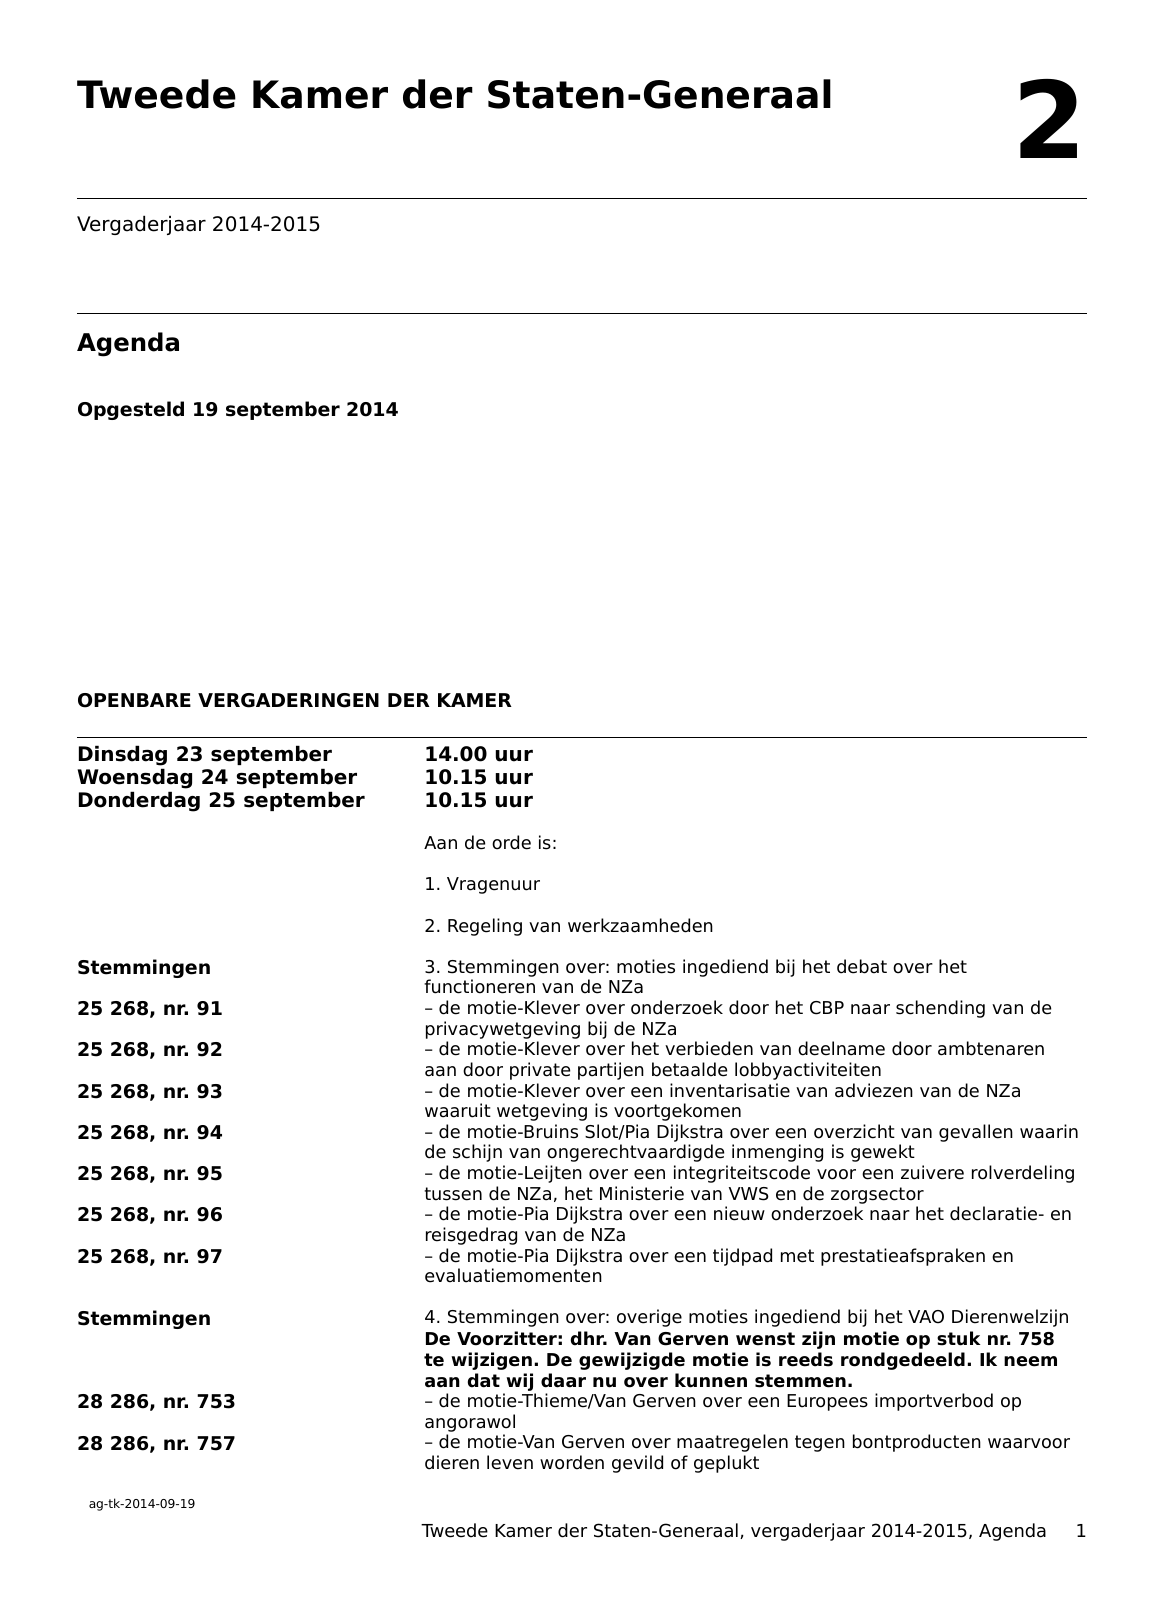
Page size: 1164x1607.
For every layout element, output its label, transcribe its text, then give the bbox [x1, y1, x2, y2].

table_cell Donderdag 25 september [77, 789, 401, 812]
table_cell 1. Vragenuur [418, 874, 1087, 895]
table_cell 3. Stemmingen over: moties ingediend bij het debat over het functioneren van de NZa [418, 957, 1087, 998]
table_cell [401, 916, 418, 936]
table_cell 4. Stemmingen over: overige moties ingediend bij het VAO Dierenwelzijn [418, 1308, 1087, 1329]
table_header Dinsdag 23 september [77, 738, 401, 766]
table_cell [401, 1433, 418, 1474]
table_cell [77, 854, 401, 874]
table_cell – de motie-Bruins Slot/Pia Dijkstra over een overzicht van gevallen waarin de schijn van ongerechtvaardigde inmenging is gewekt [418, 1122, 1087, 1163]
table_cell [401, 1122, 418, 1163]
table_cell 28 286, nr. 753 [77, 1391, 401, 1432]
table_cell [401, 1246, 418, 1287]
table_cell [77, 895, 401, 916]
table_cell [401, 1391, 418, 1432]
table_cell [401, 1308, 418, 1329]
table_cell [401, 874, 418, 895]
table_cell [401, 895, 418, 916]
table_cell 28 286, nr. 757 [77, 1433, 401, 1474]
table_cell – de motie-Klever over het verbieden van deelname door ambtenaren aan door private partijen betaalde lobbyactiviteiten [418, 1039, 1087, 1081]
table_cell [401, 998, 418, 1039]
table_cell Stemmingen [77, 1308, 401, 1329]
table_cell [401, 833, 418, 854]
table_cell [401, 936, 418, 957]
table_cell [422, 314, 1087, 357]
table_cell Agenda [77, 314, 422, 357]
table_cell 10.15 uur [418, 766, 1087, 789]
table_cell [418, 813, 1087, 833]
table_header Tweede Kamer der Staten-Generaal [77, 59, 886, 198]
table_cell [418, 895, 1087, 916]
table_cell [401, 789, 418, 812]
table_cell [77, 813, 401, 833]
table_cell [401, 813, 418, 833]
table_cell – de motie-Klever over onderzoek door het CBP naar schending van de privacywetgeving bij de NZa [418, 998, 1087, 1039]
table_header 2 [886, 59, 1087, 198]
table_cell 25 268, nr. 93 [77, 1081, 401, 1122]
table_cell 10.15 uur [418, 789, 1087, 812]
table_cell [401, 766, 418, 789]
table_cell – de motie-Klever over een inventarisatie van adviezen van de NZa waaruit wetgeving is voortgekomen [418, 1081, 1087, 1122]
table_cell – de motie-Pia Dijkstra over een nieuw onderzoek naar het declaratie- en reisgedrag van de NZa [418, 1204, 1087, 1246]
table_cell 25 268, nr. 92 [77, 1039, 401, 1081]
table_cell [401, 1204, 418, 1246]
table_header 14.00 uur [418, 738, 1087, 766]
table_cell 25 268, nr. 96 [77, 1204, 401, 1246]
table_cell 2. Regeling van werkzaamheden [418, 916, 1087, 936]
table_cell [401, 1287, 418, 1307]
text Opgesteld 19 september 2014 [77, 399, 1087, 421]
table_cell [418, 854, 1087, 874]
table_cell – de motie-Van Gerven over maatregelen tegen bontproducten waarvoor dieren leven worden gevild of geplukt [418, 1433, 1087, 1474]
table_cell [77, 874, 401, 895]
table_cell [401, 854, 418, 874]
table_cell [418, 936, 1087, 957]
table_cell Woensdag 24 september [77, 766, 401, 789]
table_cell 25 268, nr. 97 [77, 1246, 401, 1287]
table_cell – de motie-Thieme/Van Gerven over een Europees importverbod op angorawol [418, 1391, 1087, 1432]
table_cell [77, 1287, 401, 1307]
table_cell [401, 1329, 418, 1391]
table_cell 25 268, nr. 95 [77, 1163, 401, 1204]
table_cell – de motie-Pia Dijkstra over een tijdpad met prestatieafspraken en evaluatiemomenten [418, 1246, 1087, 1287]
table_cell [77, 916, 401, 936]
table_cell [401, 957, 418, 998]
table_cell 25 268, nr. 91 [77, 998, 401, 1039]
table_cell [77, 1329, 401, 1391]
table_cell Vergaderjaar 2014-2015 [77, 199, 1087, 313]
table_header [401, 738, 418, 766]
table_cell De Voorzitter: dhr. Van Gerven wenst zijn motie op stuk nr. 758 te wijzigen. De gewijzigde motie is reeds rondgedeeld. Ik neem aan dat wij daar nu over kunnen stemmen. [418, 1329, 1087, 1391]
text ag-tk-2014-09-19 [88, 1497, 323, 1511]
subtitle OPENBARE VERGADERINGEN DER KAMER [77, 690, 1087, 712]
table_cell [418, 1287, 1087, 1307]
table_cell [77, 833, 401, 854]
table_cell [401, 1039, 418, 1081]
table_cell – de motie-Leijten over een integriteitscode voor een zuivere rolverdeling tussen de NZa, het Ministerie van VWS en de zorgsector [418, 1163, 1087, 1204]
table_cell 25 268, nr. 94 [77, 1122, 401, 1163]
table_cell [401, 1163, 418, 1204]
table_cell [401, 1081, 418, 1122]
table_cell Stemmingen [77, 957, 401, 998]
table_cell Aan de orde is: [418, 833, 1087, 854]
table_cell [77, 936, 401, 957]
